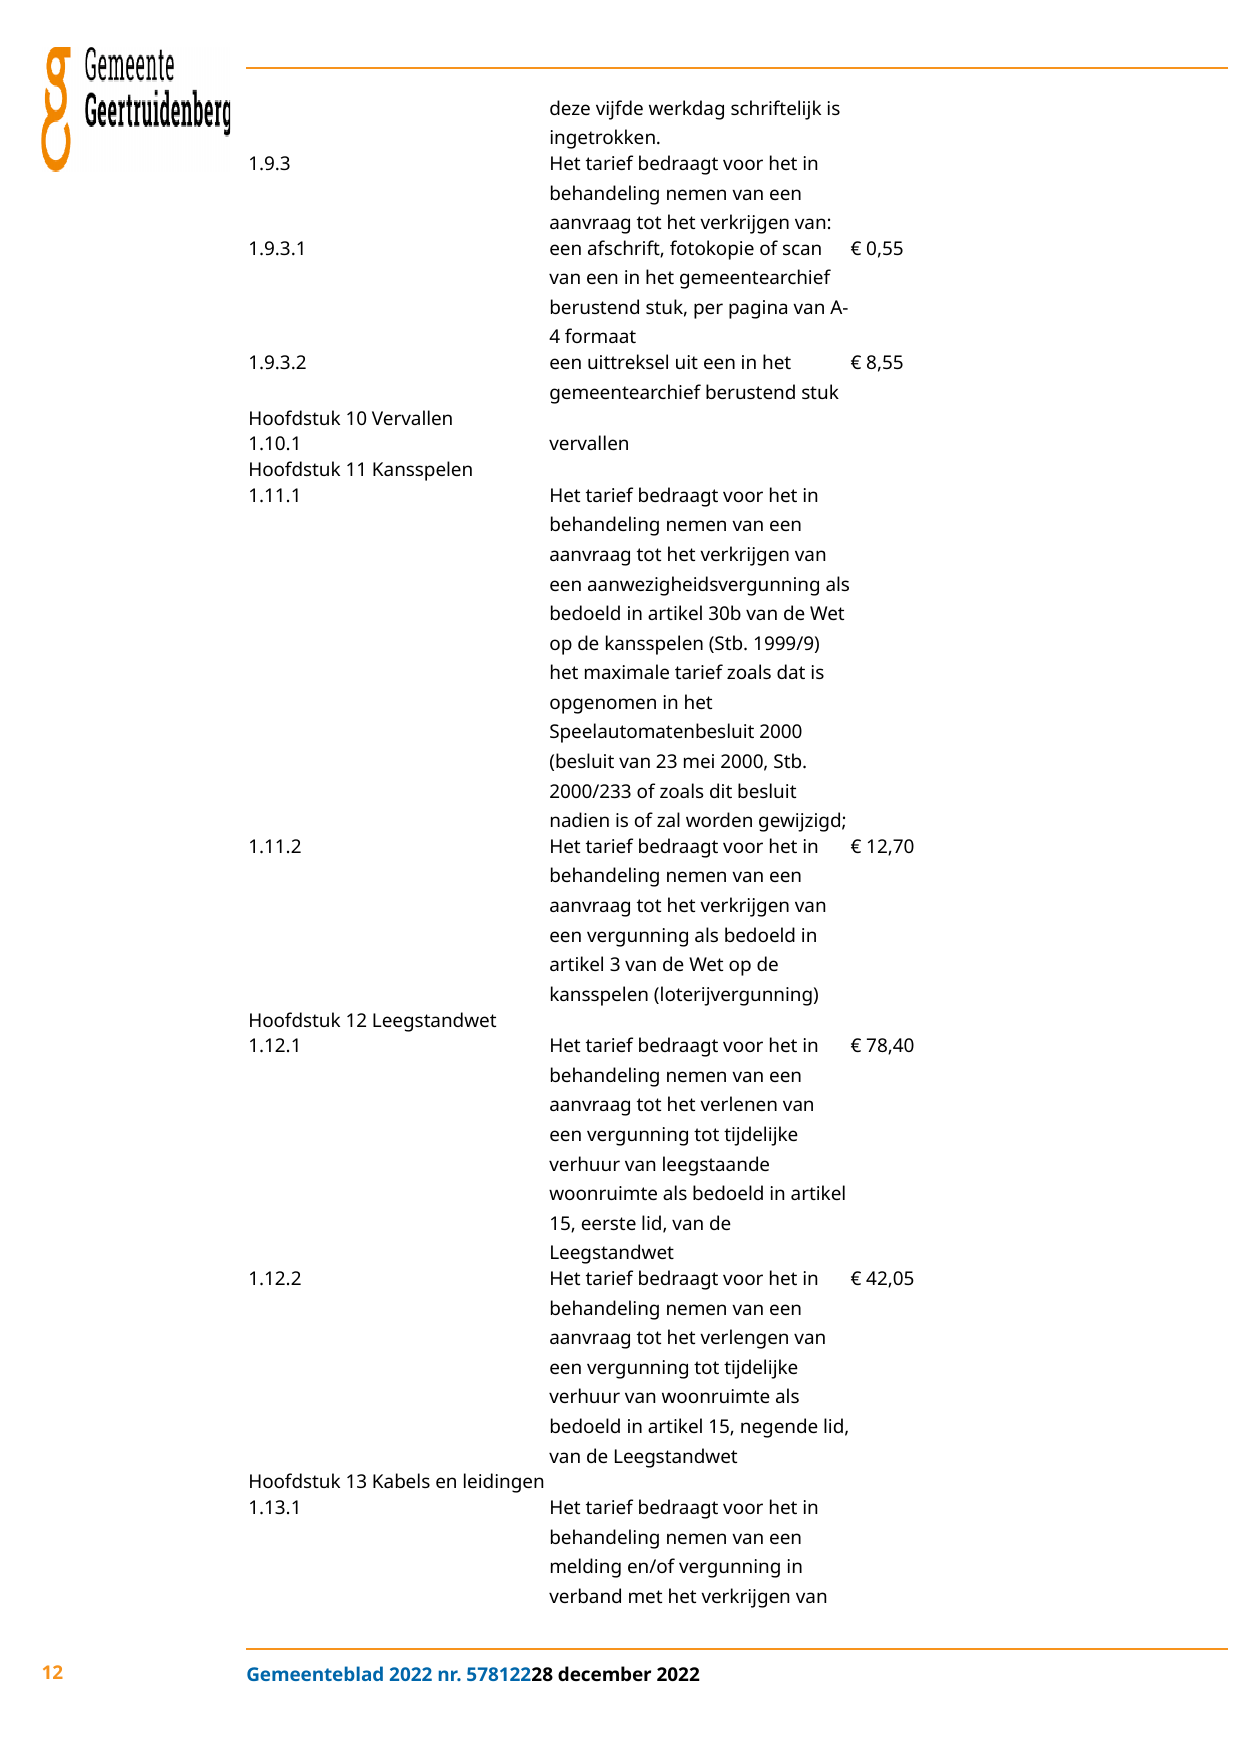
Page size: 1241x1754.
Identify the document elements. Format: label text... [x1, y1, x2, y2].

table_cell Het tarief bedraagt voor het in behandeling nemen van een aanvraag tot het verkrijgen van een aanwezigheidsvergunning als bedoeld in artikel 30b van de Wet op de kansspelen (Stb. 1999/9) het maximale tarief zoals dat is opgenomen in het Speelautomatenbesluit 2000 (besluit van 23 mei 2000, Stb. 2000/233 of zoals dit besluit nadien is of zal worden gewijzigd; [549, 482, 850, 833]
table_cell een uittreksel uit een in het gemeentearchief berustend stuk [549, 350, 850, 405]
table_cell [850, 1494, 1152, 1609]
table_cell [850, 95, 1152, 150]
table_cell Het tarief bedraagt voor het in behandeling nemen van een aanvraag tot het verlengen van een vergunning tot tijdelijke verhuur van woonruimte als bedoeld in artikel 15, negende lid, van de Leegstandwet [549, 1265, 850, 1468]
table_cell [850, 150, 1152, 235]
picture [41, 47, 231, 172]
table_cell Het tarief bedraagt voor het in behandeling nemen van een aanvraag tot het verlenen van een vergunning tot tijdelijke verhuur van leegstaande woonruimte als bedoeld in artikel 15, eerste lid, van de Leegstandwet [549, 1033, 850, 1265]
table_cell 1.10.1 [248, 431, 549, 456]
table_cell 1.9.3 [248, 150, 549, 235]
table_cell 1.9.3.2 [248, 350, 549, 405]
table_cell 1.11.1 [248, 482, 549, 833]
table_cell 1.11.2 [248, 833, 549, 1007]
table_cell Hoofdstuk 11 Kansspelen [248, 456, 1152, 482]
table_cell Hoofdstuk 10 Vervallen [248, 405, 1152, 431]
table_cell [850, 431, 1152, 456]
table_cell € 78,40 [850, 1033, 1152, 1265]
table_cell € 0,55 [850, 235, 1152, 349]
table_cell € 42,05 [850, 1265, 1152, 1468]
table_cell 1.12.2 [248, 1265, 549, 1468]
table_cell Hoofdstuk 13 Kabels en leidingen [248, 1469, 1152, 1494]
table_cell Het tarief bedraagt voor het in behandeling nemen van een aanvraag tot het verkrijgen van een vergunning als bedoeld in artikel 3 van de Wet op de kansspelen (loterijvergunning) [549, 833, 850, 1007]
table_cell Het tarief bedraagt voor het in behandeling nemen van een melding en/of vergunning in verband met het verkrijgen van [549, 1494, 850, 1609]
table_cell Hoofdstuk 12 Leegstandwet [248, 1007, 1152, 1032]
table_cell € 8,55 [850, 350, 1152, 405]
table_cell deze vijfde werkdag schriftelijk is ingetrokken. [549, 95, 850, 150]
table_cell 1.13.1 [248, 1494, 549, 1609]
table_cell 1.9.3.1 [248, 235, 549, 349]
table_cell Het tarief bedraagt voor het in behandeling nemen van een aanvraag tot het verkrijgen van: [549, 150, 850, 235]
table_cell een afschrift, fotokopie of scan van een in het gemeentearchief berustend stuk, per pagina van A-4 formaat [549, 235, 850, 349]
table_cell vervallen [549, 431, 850, 456]
table_cell [850, 482, 1152, 833]
table_cell 1.12.1 [248, 1033, 549, 1265]
table_cell [248, 95, 549, 150]
table_cell € 12,70 [850, 833, 1152, 1007]
